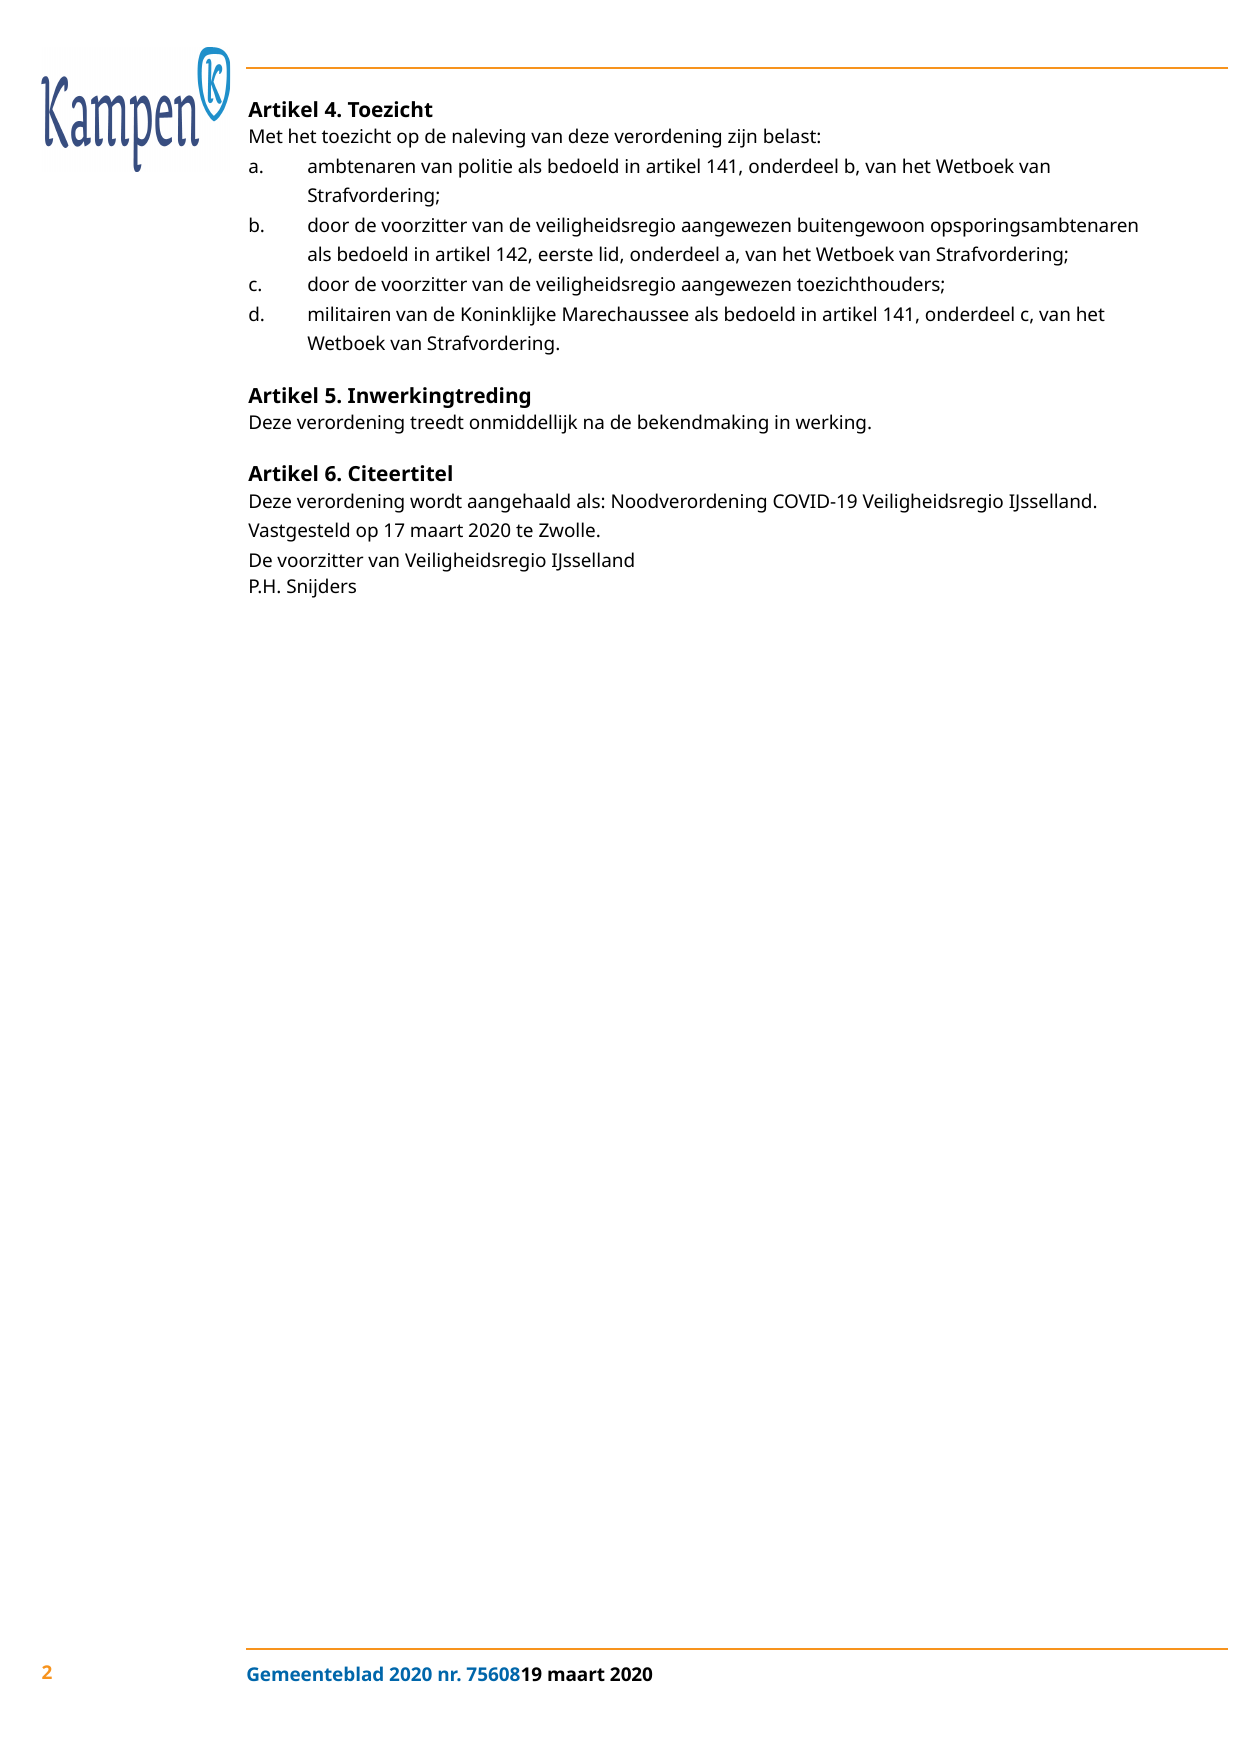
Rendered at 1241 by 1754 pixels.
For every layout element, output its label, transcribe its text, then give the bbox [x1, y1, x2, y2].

list ambtenaren van politie als bedoeld in artikel 141, onderdeel b, van het Wetboek van Strafvordering; [248, 153, 1152, 208]
text Deze verordening treedt onmiddellijk na de bekendmaking in werking. [248, 409, 1152, 435]
text Vastgesteld op 17 maart 2020 te Zwolle. [248, 518, 1152, 543]
text Artikel 6. Citeertitel [248, 459, 1152, 488]
text Artikel 4. Toezicht [248, 95, 1152, 123]
picture [41, 47, 231, 172]
text P.H. Snijders [248, 573, 1152, 599]
text De voorzitter van Veiligheidsregio IJsselland [248, 547, 1152, 573]
text Met het toezicht op de naleving van deze verordening zijn belast: [248, 123, 1152, 149]
list door de voorzitter van de veiligheidsregio aangewezen buitengewoon opsporingsambtenaren als bedoeld in artikel 142, eerste lid, onderdeel a, van het Wetboek van Strafvordering; [248, 212, 1152, 267]
text Artikel 5. Inwerkingtreding [248, 381, 1152, 409]
text Deze verordening wordt aangehaald als: Noodverordening COVID-19 Veiligheidsregio IJsselland. [248, 488, 1152, 514]
list militairen van de Koninklijke Marechaussee als bedoeld in artikel 141, onderdeel c, van het Wetboek van Strafvordering. [248, 301, 1152, 356]
list door de voorzitter van de veiligheidsregio aangewezen toezichthouders; [248, 271, 1152, 297]
